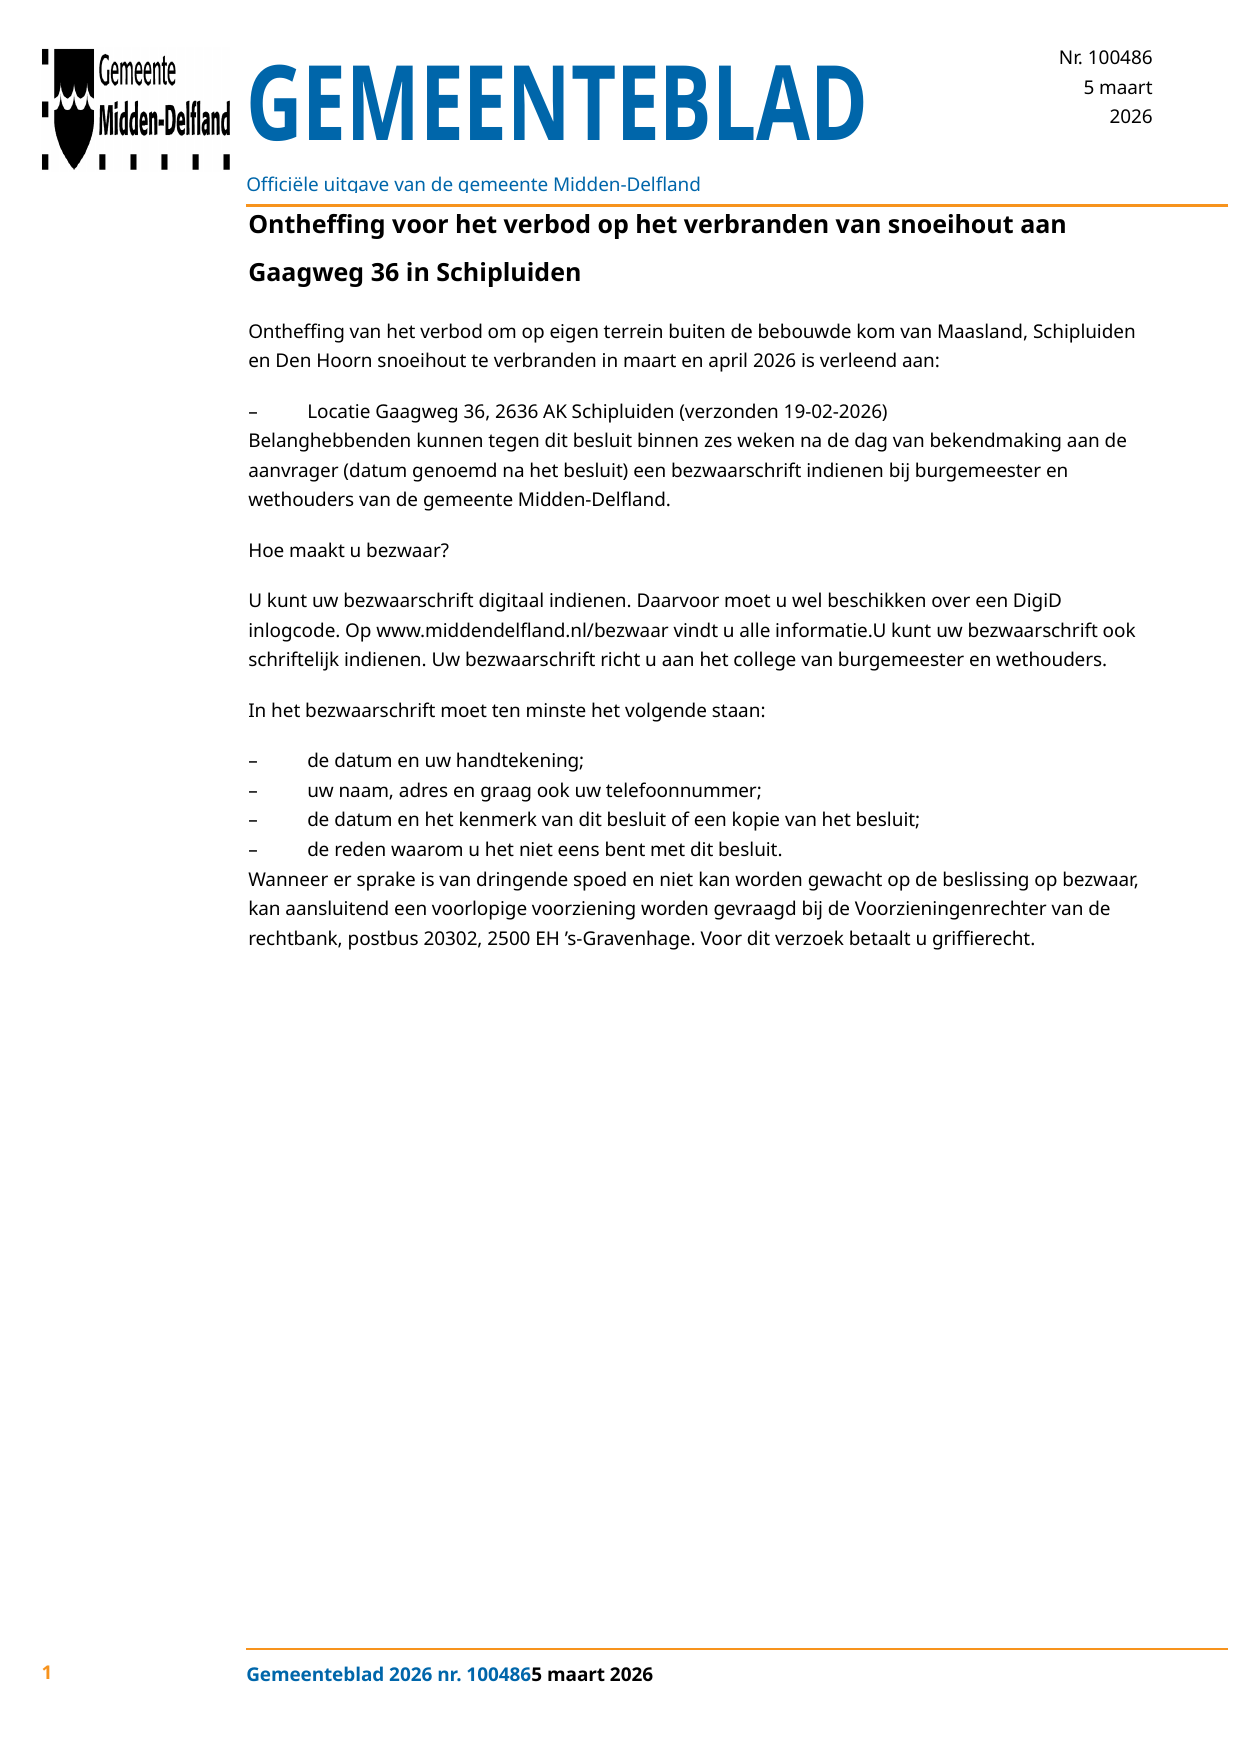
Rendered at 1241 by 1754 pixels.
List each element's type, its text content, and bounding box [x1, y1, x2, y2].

list de datum en het kenmerk van dit besluit of een kopie van het besluit; [248, 807, 1152, 832]
picture [41, 47, 231, 172]
text ​Wanneer er sprake is van dringende spoed en niet kan worden gewacht op de beslissing op bezwaar, kan aansluitend een voorlopige voorziening worden gevraagd bij de Voorzieningenrechter van de rechtbank, postbus 20302, 2500 EH ’s-Gravenhage. Voor dit verzoek betaalt u griffierecht. [248, 866, 1152, 951]
list uw naam, adres en graag ook uw telefoonnummer; [248, 777, 1152, 803]
list de datum en uw handtekening; [248, 747, 1152, 773]
text U kunt uw bezwaarschrift digitaal indienen. Daarvoor moet u wel beschikken over een DigiD inlogcode. Op www.middendelfland.nl/bezwaar vindt u alle informatie.U kunt uw bezwaarschrift ook schriftelijk indienen. Uw bezwaarschrift richt u aan het college van burgemeester en wethouders. [248, 587, 1152, 672]
text Belanghebbenden kunnen tegen dit besluit binnen zes weken na de dag van bekendmaking aan de aanvrager (datum genoemd na het besluit) een bezwaarschrift indienen bij burgemeester en wethouders van de gemeente Midden-Delfland. [248, 427, 1152, 512]
text In het bezwaarschrift moet ten minste het volgende staan: [248, 697, 1152, 723]
text Ontheffing van het verbod om op eigen terrein buiten de bebouwde kom van Maasland, Schipluiden en Den Hoorn snoeihout te verbranden in maart en april 2026 is verleend aan: [248, 318, 1152, 373]
text Hoe maakt u bezwaar? [248, 537, 1152, 563]
list de reden waarom u het niet eens bent met dit besluit. [248, 836, 1152, 862]
list Locatie Gaagweg 36, 2636 AK Schipluiden (verzonden 19-02-2026) [248, 398, 1152, 424]
text Ontheffing voor het verbod op het verbranden van snoeihout aan Gaagweg 36 in Schipluiden [248, 207, 1152, 288]
